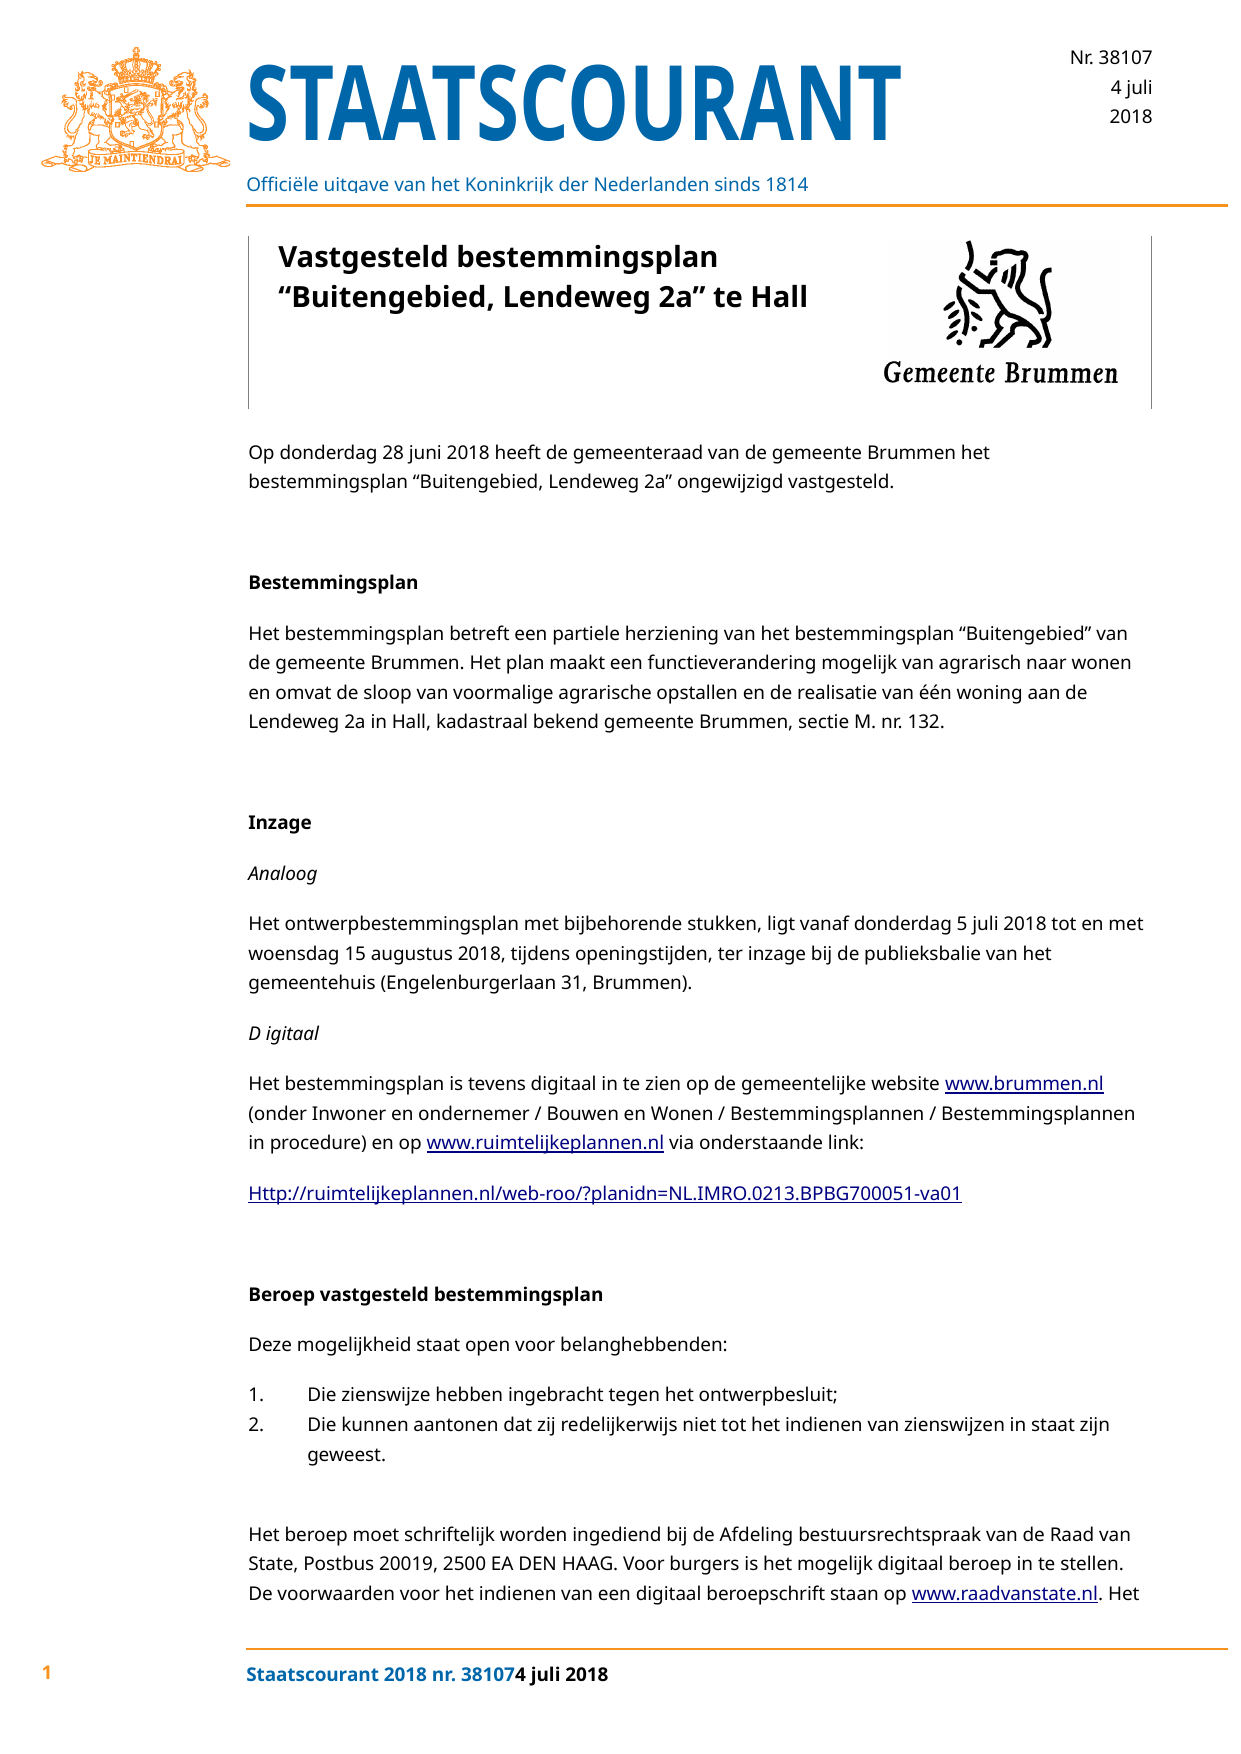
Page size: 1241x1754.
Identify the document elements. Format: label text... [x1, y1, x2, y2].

list Die zienswijze hebben ingebracht tegen het ontwerpbesluit; [248, 1382, 1152, 1407]
text Analoog [248, 860, 1152, 886]
text Het bestemmingsplan is tevens digitaal in te zien op de gemeentelijke website www.brummen.nl (onder Inwoner en ondernemer / Bouwen en Wonen / Bestemmingsplannen / Bestemmingsplannen in procedure) en op www.ruimtelijkeplannen.nl via onderstaande link: [248, 1070, 1152, 1155]
picture [882, 236, 1119, 384]
table_header [850, 236, 1151, 409]
table_header Vastgesteld bestemmingsplan “Buitengebied, Lendeweg 2a” te Hall [249, 236, 850, 409]
text Beroep vastgesteld bestemmingsplan [248, 1281, 1152, 1306]
text Het beroep moet schriftelijk worden ingediend bij de Afdeling bestuursrechtspraak van de Raad van State, Postbus 20019, 2500 EA DEN HAAG. Voor burgers is het mogelijk digitaal beroep in te stellen. De voorwaarden voor het indienen van een digitaal beroepschrift staan op www.raadvanstate.nl. Het [248, 1521, 1152, 1606]
text Http://ruimtelijkeplannen.nl/web-roo/?planidn=NL.IMRO.0213.BPBG700051-va01 [248, 1180, 1152, 1206]
text Op donderdag 28 juni 2018 heeft de gemeenteraad van de gemeente Brummen het bestemmingsplan “Buitengebied, Lendeweg 2a” ongewijzigd vastgesteld. [248, 439, 1152, 494]
text Bestemmingsplan [248, 569, 1152, 595]
text Deze mogelijkheid staat open voor belanghebbenden: [248, 1331, 1152, 1357]
text Inzage [248, 809, 1152, 835]
text Het bestemmingsplan betreft een partiele herziening van het bestemmingsplan “Buitengebied” van de gemeente Brummen. Het plan maakt een functieverandering mogelijk van agrarisch naar wonen en omvat de sloop van voormalige agrarische opstallen en de realisatie van één woning aan de Lendeweg 2a in Hall, kadastraal bekend gemeente Brummen, sectie M. nr. 132. [248, 620, 1152, 734]
picture [41, 47, 231, 172]
text D igitaal [248, 1020, 1152, 1046]
text Het ontwerpbestemmingsplan met bijbehorende stukken, ligt vanaf donderdag 5 juli 2018 tot en met woensdag 15 augustus 2018, tijdens openingstijden, ter inzage bij de publieksbalie van het gemeentehuis (Engelenburgerlaan 31, Brummen). [248, 910, 1152, 995]
list Die kunnen aantonen dat zij redelijkerwijs niet tot het indienen van zienswijzen in staat zijn geweest. [248, 1411, 1152, 1466]
